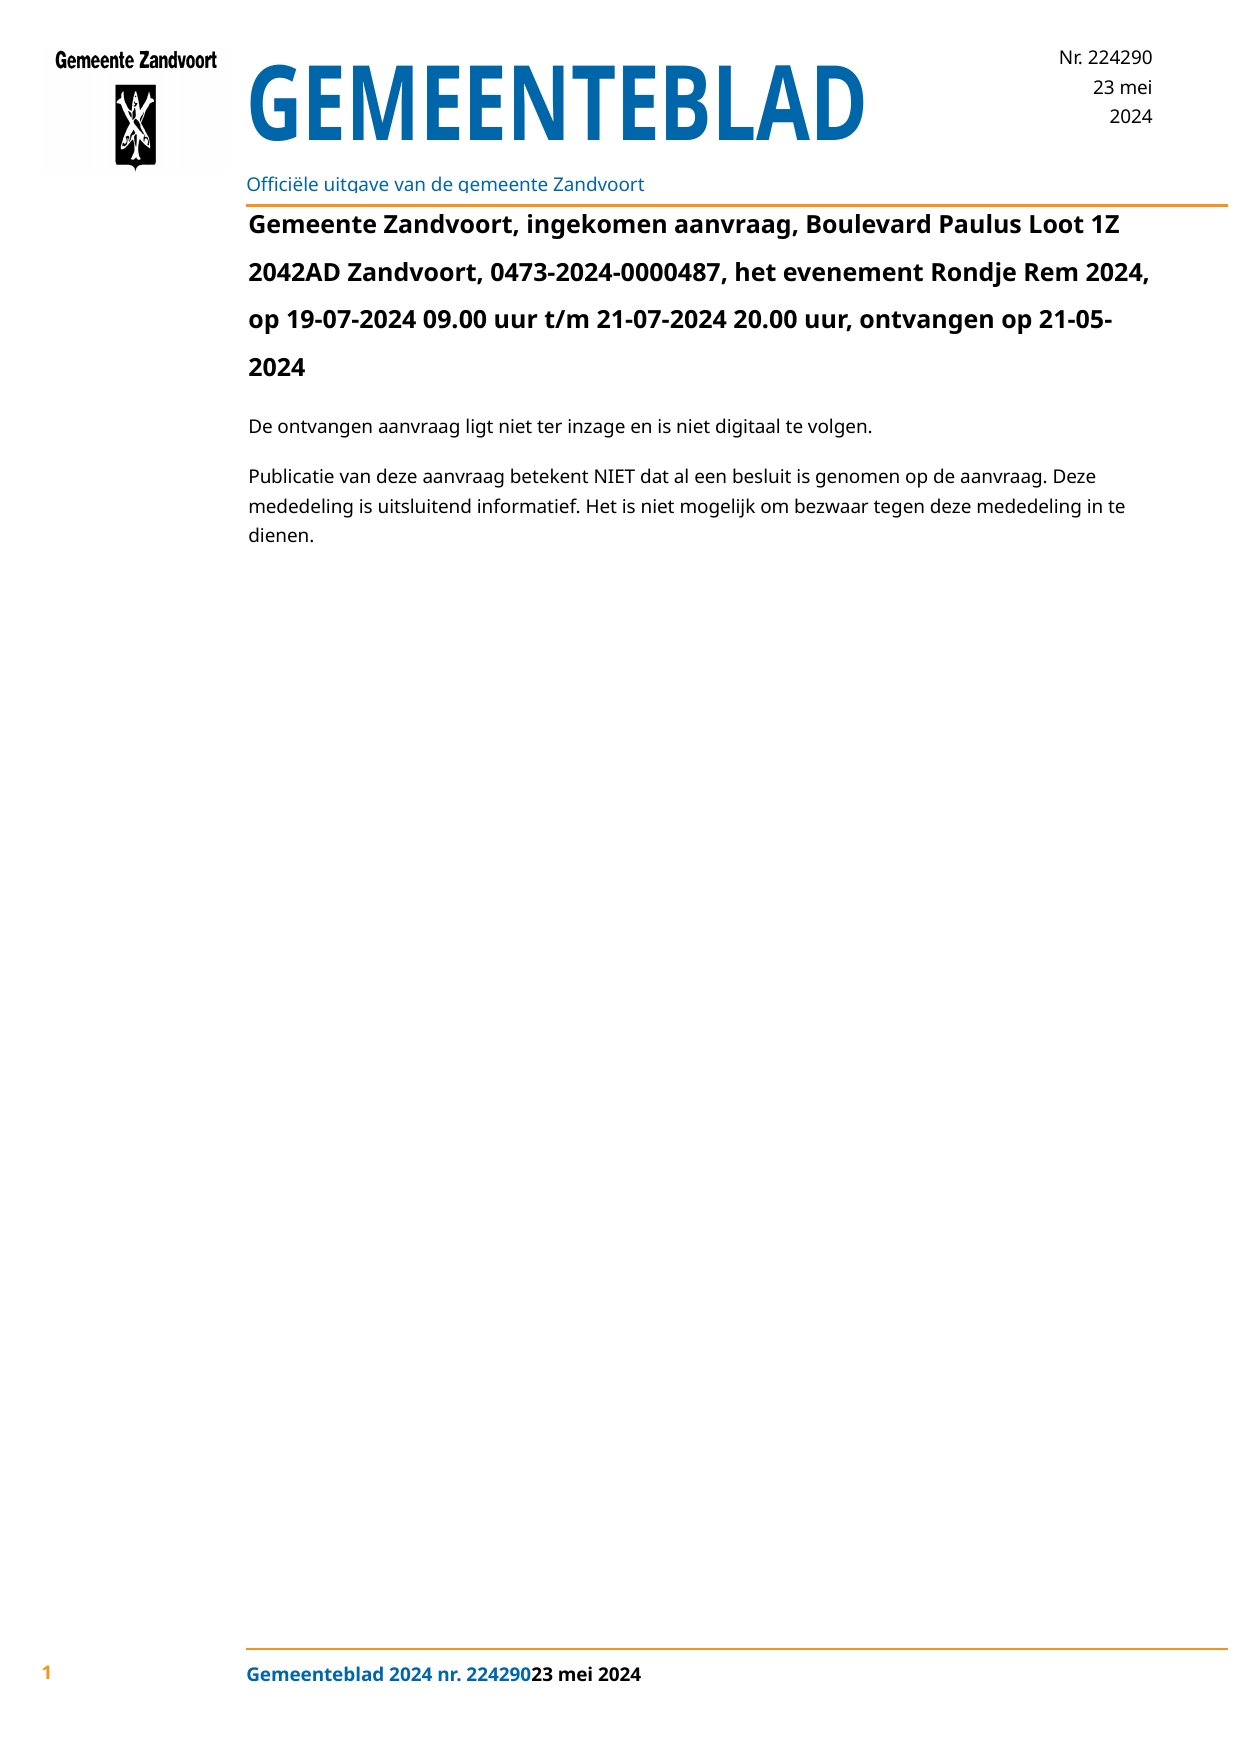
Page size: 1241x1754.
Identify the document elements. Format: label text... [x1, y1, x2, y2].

text Gemeente Zandvoort, ingekomen aanvraag, Boulevard Paulus Loot 1Z 2042AD Zandvoort, 0473-2024-0000487, het evenement Rondje Rem 2024, op 19-07-2024 09.00 uur t/m 21-07-2024 20.00 uur, ontvangen op 21-05-2024 [248, 207, 1152, 384]
picture [41, 47, 231, 172]
text Publicatie van deze aanvraag betekent NIET dat al een besluit is genomen op de aanvraag. Deze mededeling is uitsluitend informatief. Het is niet mogelijk om bezwaar tegen deze mededeling in te dienen. [248, 463, 1152, 548]
text De ontvangen aanvraag ligt niet ter inzage en is niet digitaal te volgen. [248, 413, 1152, 439]
